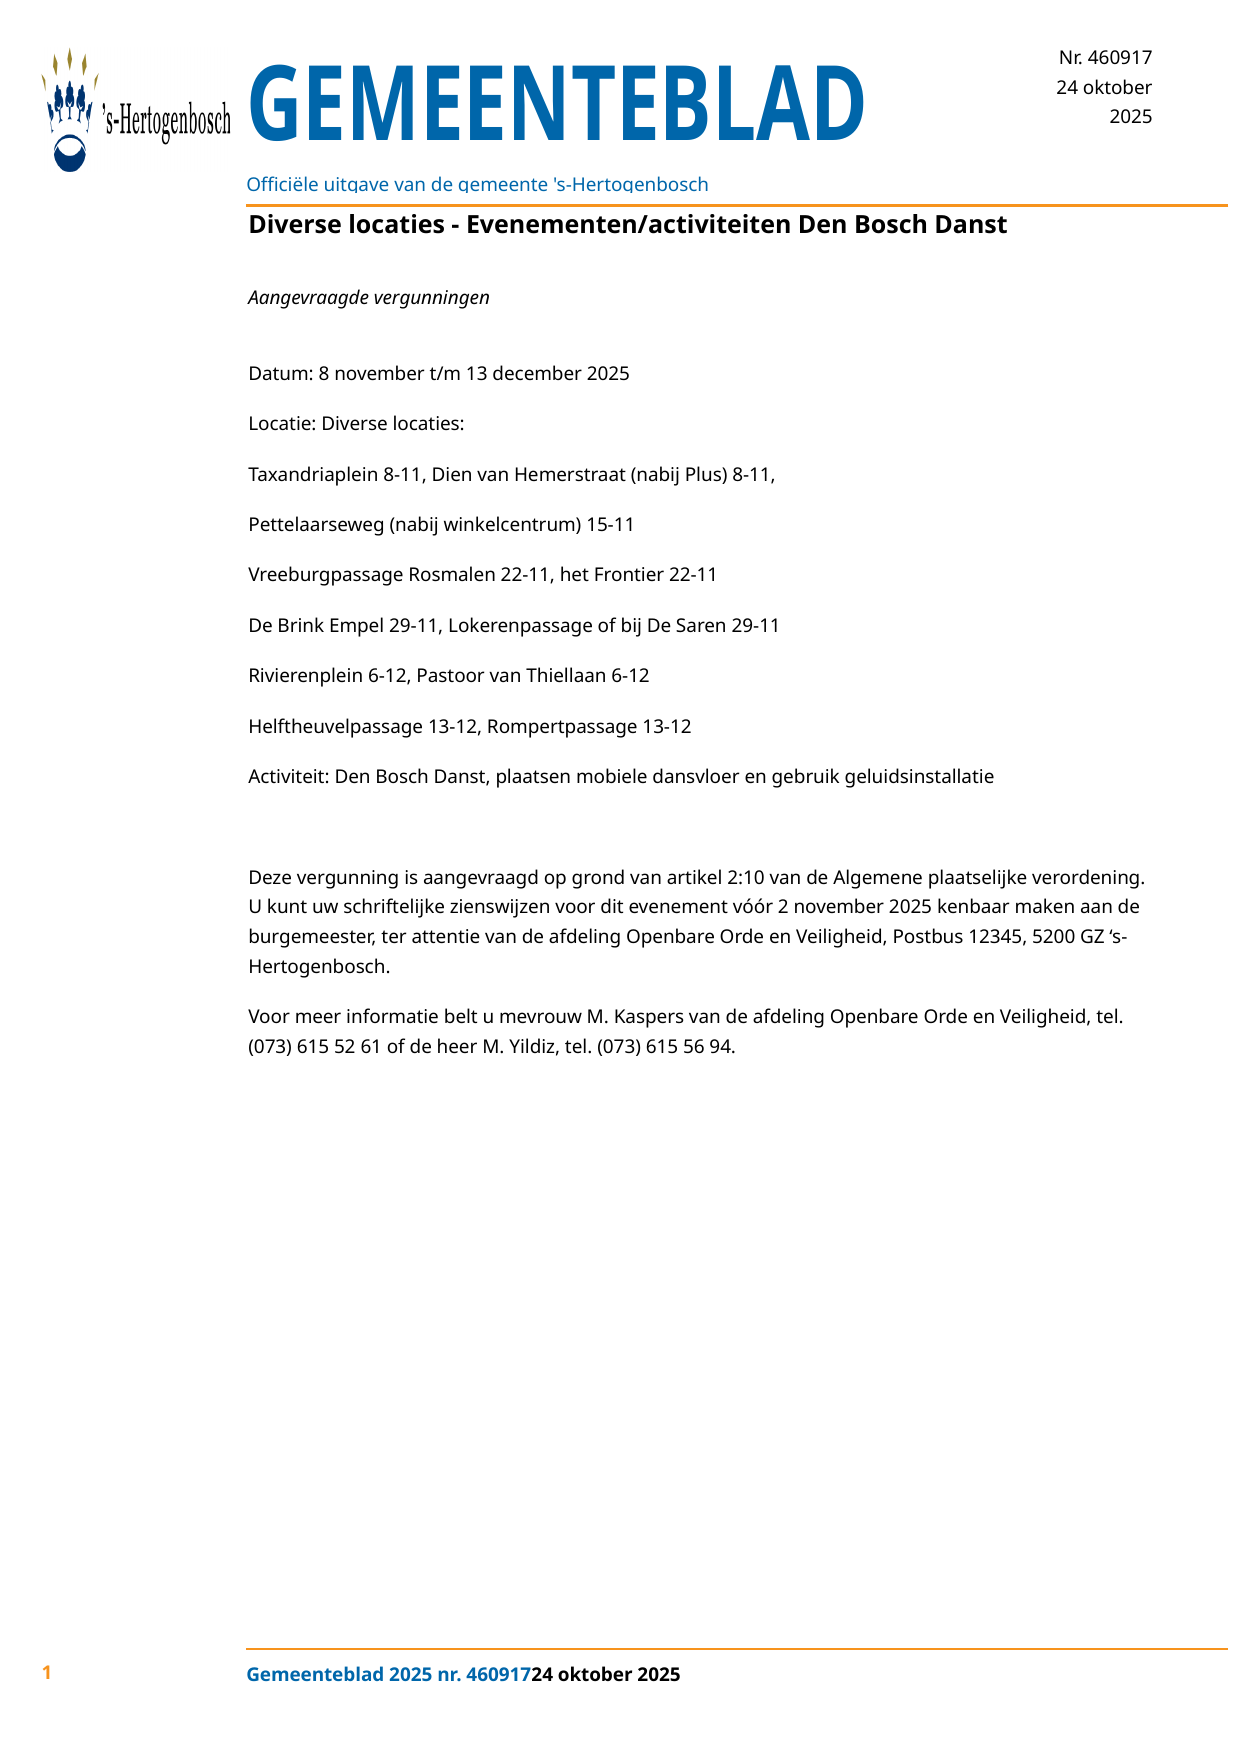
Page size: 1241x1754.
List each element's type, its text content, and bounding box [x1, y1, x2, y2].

text Pettelaarseweg (nabij winkelcentrum) 15-11 [248, 511, 1152, 537]
picture [41, 47, 231, 172]
text Deze vergunning is aangevraagd op grond van artikel 2:10 van de Algemene plaatselijke verordening. U kunt uw schriftelijke zienswijzen voor dit evenement vóór 2 november 2025 kenbaar maken aan de burgemeester, ter attentie van de afdeling Openbare Orde en Veiligheid, Postbus 12345, 5200 GZ ‘s-Hertogenbosch. [248, 864, 1152, 979]
text Activiteit: Den Bosch Danst, plaatsen mobiele dansvloer en gebruik geluidsinstallatie [248, 763, 1152, 789]
text Vreeburgpassage Rosmalen 22-11, het Frontier 22-11 [248, 562, 1152, 587]
text Taxandriaplein 8-11, Dien van Hemerstraat (nabij Plus) 8-11, [248, 461, 1152, 487]
text Diverse locaties - Evenementen/activiteiten Den Bosch Danst [248, 207, 1152, 241]
text Rivierenplein 6-12, Pastoor van Thiellaan 6-12 [248, 662, 1152, 688]
text De Brink Empel 29-11, Lokerenpassage of bij De Saren 29-11 [248, 612, 1152, 638]
text Datum: 8 november t/m 13 december 2025 [248, 360, 1152, 386]
text Aangevraagde vergunningen [248, 284, 1152, 309]
text Helftheuvelpassage 13-12, Rompertpassage 13-12 [248, 713, 1152, 739]
text Voor meer informatie belt u mevrouw M. Kaspers van de afdeling Openbare Orde en Veiligheid, tel. (073) 615 52 61 of de heer M. Yildiz, tel. (073) 615 56 94. [248, 1003, 1152, 1059]
text Locatie: Diverse locaties: [248, 410, 1152, 436]
